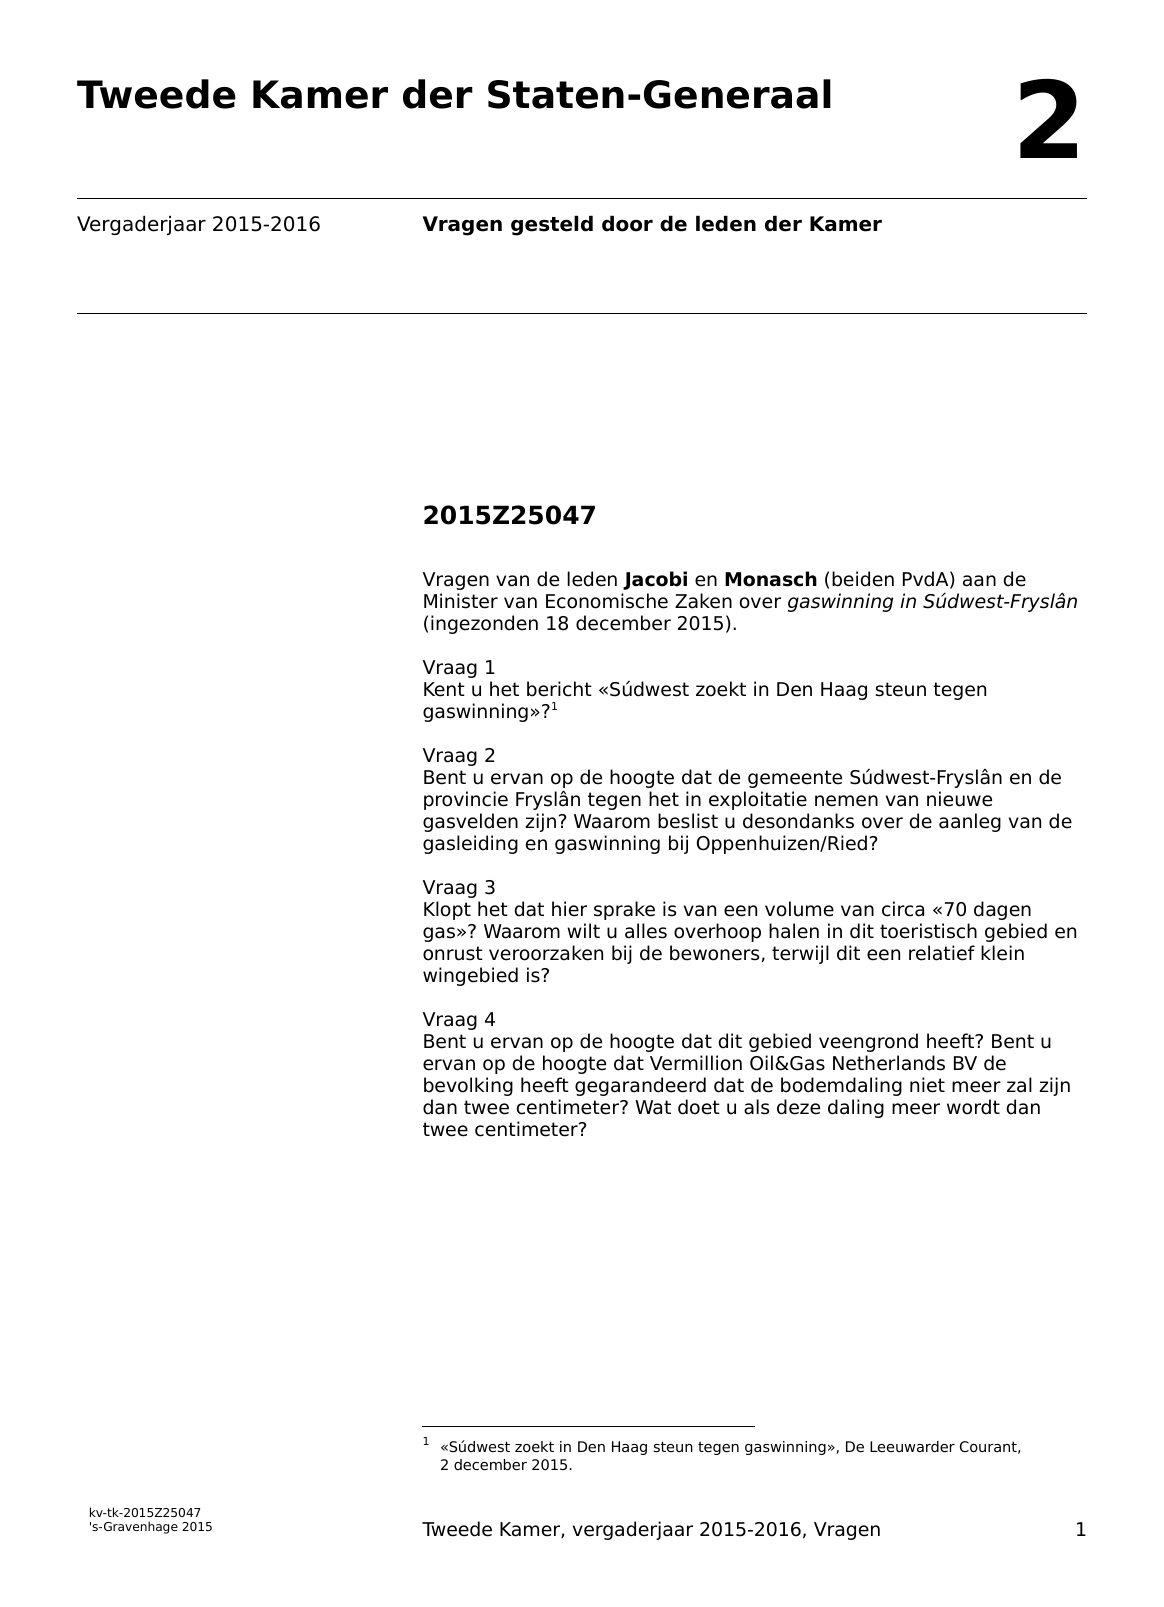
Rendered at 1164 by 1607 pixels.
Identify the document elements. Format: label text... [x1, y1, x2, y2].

text Bent u ervan op de hoogte dat de gemeente Súdwest-Fryslân en de provincie Fryslân tegen het in exploitatie nemen van nieuwe gasvelden zijn? Waarom beslist u desondanks over de aanleg van de gasleiding en gaswinning bij Oppenhuizen/Ried? [422, 767, 1087, 855]
text Klopt het dat hier sprake is van een volume van circa «70 dagen gas»? Waarom wilt u alles overhoop halen in dit toeristisch gebied en onrust veroorzaken bij de bewoners, terwijl dit een relatief klein wingebied is? [422, 899, 1087, 987]
text Vragen van de leden Jacobi en Monasch (beiden PvdA) aan de Minister van Economische Zaken over gaswinning in Súdwest-Fryslân (ingezonden 18 december 2015). [422, 569, 1087, 635]
table_cell Vragen gesteld door de leden der Kamer [422, 199, 1087, 313]
text Bent u ervan op de hoogte dat dit gebied veengrond heeft? Bent u ervan op de hoogte dat Vermillion Oil&Gas Netherlands BV de bevolking heeft gegarandeerd dat de bodemdaling niet meer zal zijn dan twee centimeter? Wat doet u als deze daling meer wordt dan twee centimeter? [422, 1031, 1087, 1141]
table_header Tweede Kamer der Staten-Generaal [77, 59, 886, 198]
text 's-Gravenhage 2015 [88, 1520, 323, 1534]
text Vraag 1 [422, 657, 1087, 679]
table_cell Vergaderjaar 2015-2016 [77, 199, 422, 313]
text «Súdwest zoekt in Den Haag steun tegen gaswinning», De Leeuwarder Courant, 2 december 2015. [422, 1435, 1087, 1474]
text Vraag 4 [422, 1009, 1087, 1031]
text Vraag 2 [422, 745, 1087, 767]
text 2015Z25047 [422, 501, 1087, 531]
text Vraag 3 [422, 877, 1087, 899]
text kv-tk-2015Z25047 [88, 1506, 323, 1520]
text Kent u het bericht «Súdwest zoekt in Den Haag steun tegen gaswinning»? [422, 679, 1087, 723]
table_header 2 [886, 59, 1087, 198]
